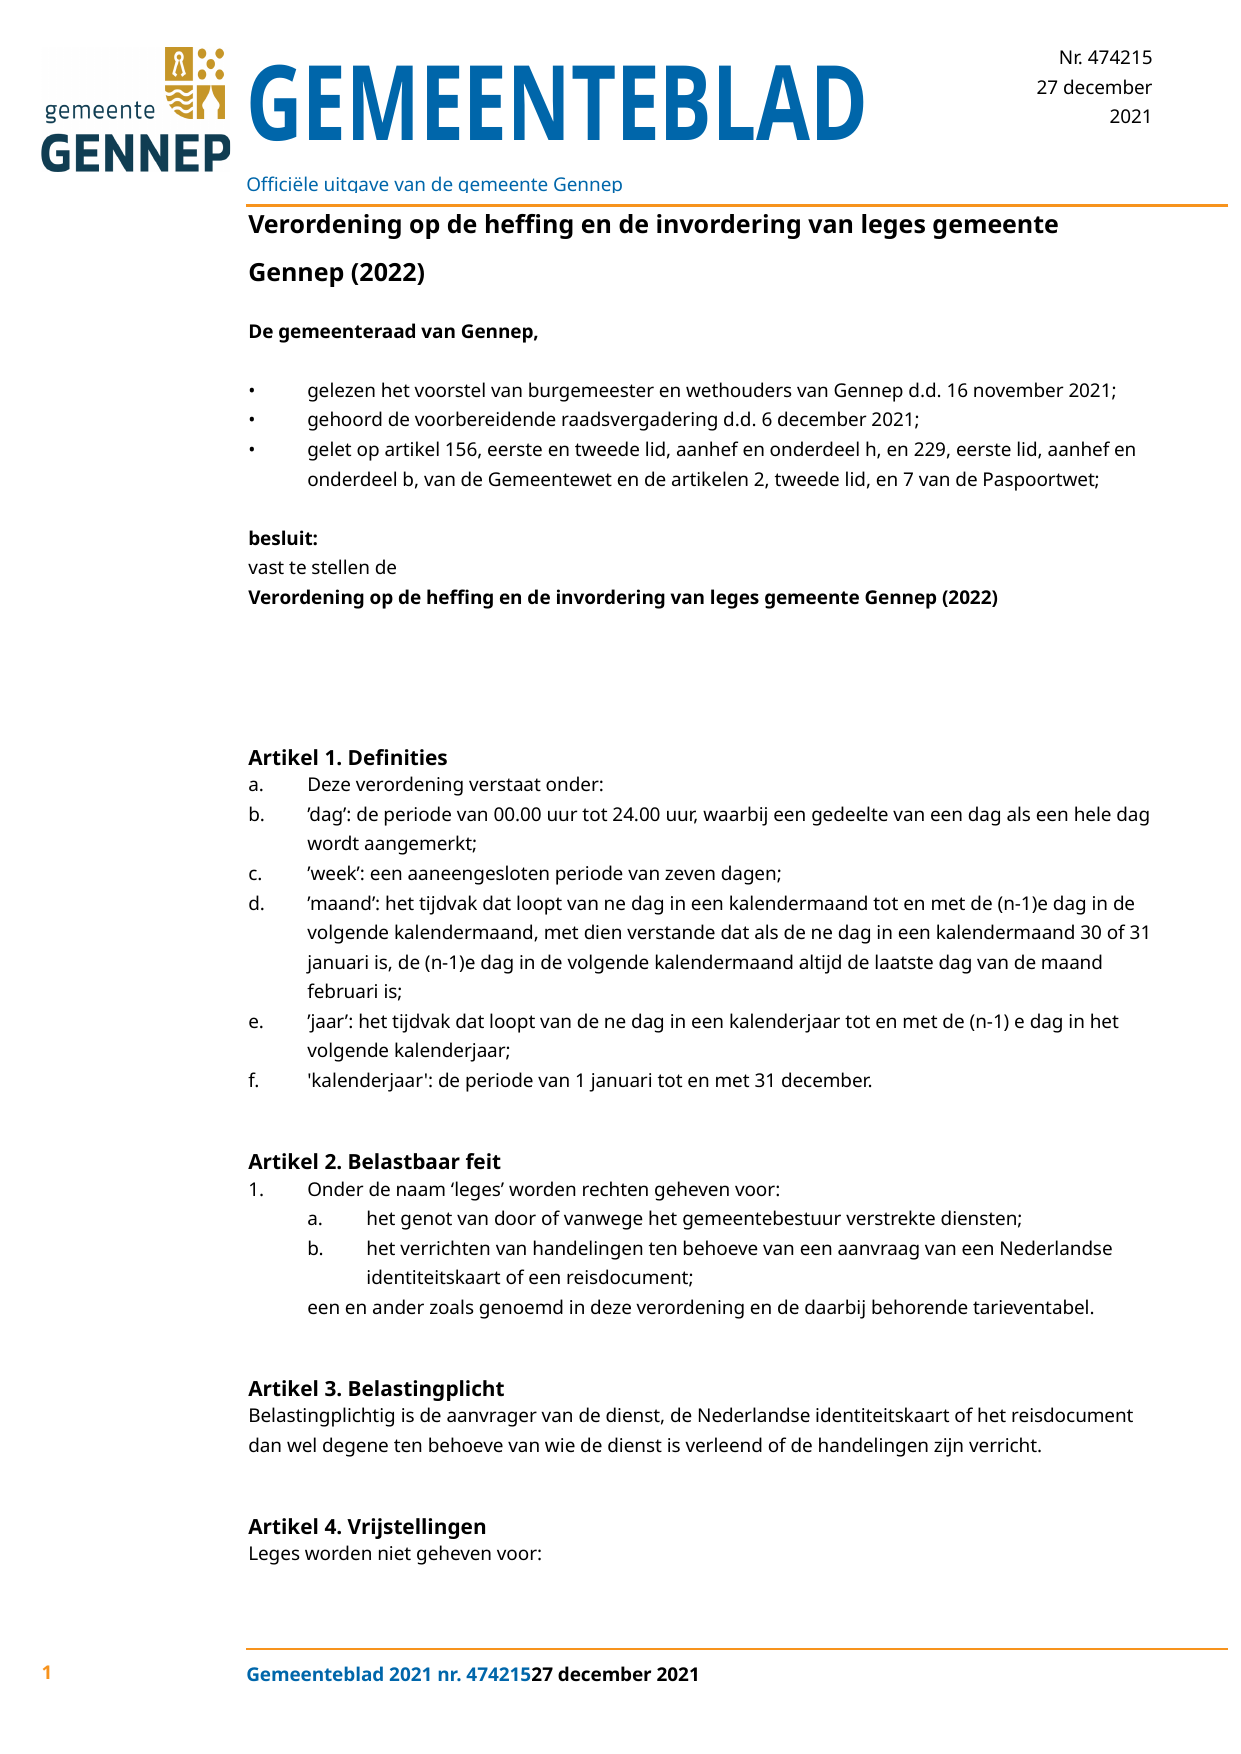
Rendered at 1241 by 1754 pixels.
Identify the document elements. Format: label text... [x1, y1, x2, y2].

list ’jaar’: het tijdvak dat loopt van de ne dag in een kalenderjaar tot en met de (n-1) e dag in het volgende kalenderjaar; [248, 1008, 1152, 1063]
picture [41, 47, 231, 172]
text Belastingplichtig is de aanvrager van de dienst, de Nederlandse identiteitskaart of het reisdocument dan wel degene ten behoeve van wie de dienst is verleend of de handelingen zijn verricht. [248, 1402, 1152, 1458]
list 'kalenderjaar': de periode van 1 januari tot en met 31 december. [248, 1067, 1152, 1093]
text Artikel 1. Definities [248, 743, 1152, 771]
text Artikel 4. Vrijstellingen [248, 1512, 1152, 1541]
text Leges worden niet geheven voor: [248, 1541, 1152, 1566]
text De gemeenteraad van Gennep, [248, 318, 1152, 344]
text Verordening op de heffing en de invordering van leges gemeente Gennep (2022) [248, 584, 1152, 610]
list gehoord de voorbereidende raadsvergadering d.d. 6 december 2021; [248, 407, 1152, 432]
list ’dag’: de periode van 00.00 uur tot 24.00 uur, waarbij een gedeelte van een dag als een hele dag wordt aangemerkt; [248, 801, 1152, 856]
list een en ander zoals genoemd in deze verordening en de daarbij behorende tarieventabel. [248, 1294, 1152, 1320]
text vast te stellen de [248, 554, 1152, 580]
list gelezen het voorstel van burgemeester en wethouders van Gennep d.d. 16 november 2021; [248, 377, 1152, 403]
text Artikel 2. Belastbaar feit [248, 1147, 1152, 1176]
list het verrichten van handelingen ten behoeve van een aanvraag van een Nederlandse identiteitskaart of een reisdocument; [307, 1235, 1152, 1290]
list gelet op artikel 156, eerste en tweede lid, aanhef en onderdeel h, en 229, eerste lid, aanhef en onderdeel b, van de Gemeentewet en de artikelen 2, tweede lid, en 7 van de Paspoortwet; [248, 436, 1152, 492]
list het genot van door of vanwege het gemeentebestuur verstrekte diensten; [307, 1205, 1152, 1231]
text Artikel 3. Belastingplicht [248, 1374, 1152, 1402]
list Onder de naam ‘leges’ worden rechten geheven voor: [248, 1176, 1152, 1201]
text besluit: [248, 525, 1152, 551]
list ’week’: een aaneengesloten periode van zeven dagen; [248, 860, 1152, 886]
list ’maand’: het tijdvak dat loopt van ne dag in een kalendermaand tot en met de (n-1)e dag in de volgende kalendermaand, met dien verstande dat als de ne dag in een kalendermaand 30 of 31 januari is, de (n-1)e dag in de volgende kalendermaand altijd de laatste dag van de maand februari is; [248, 890, 1152, 1004]
list Deze verordening verstaat onder: [248, 771, 1152, 797]
text Verordening op de heffing en de invordering van leges gemeente Gennep (2022) [248, 207, 1152, 288]
